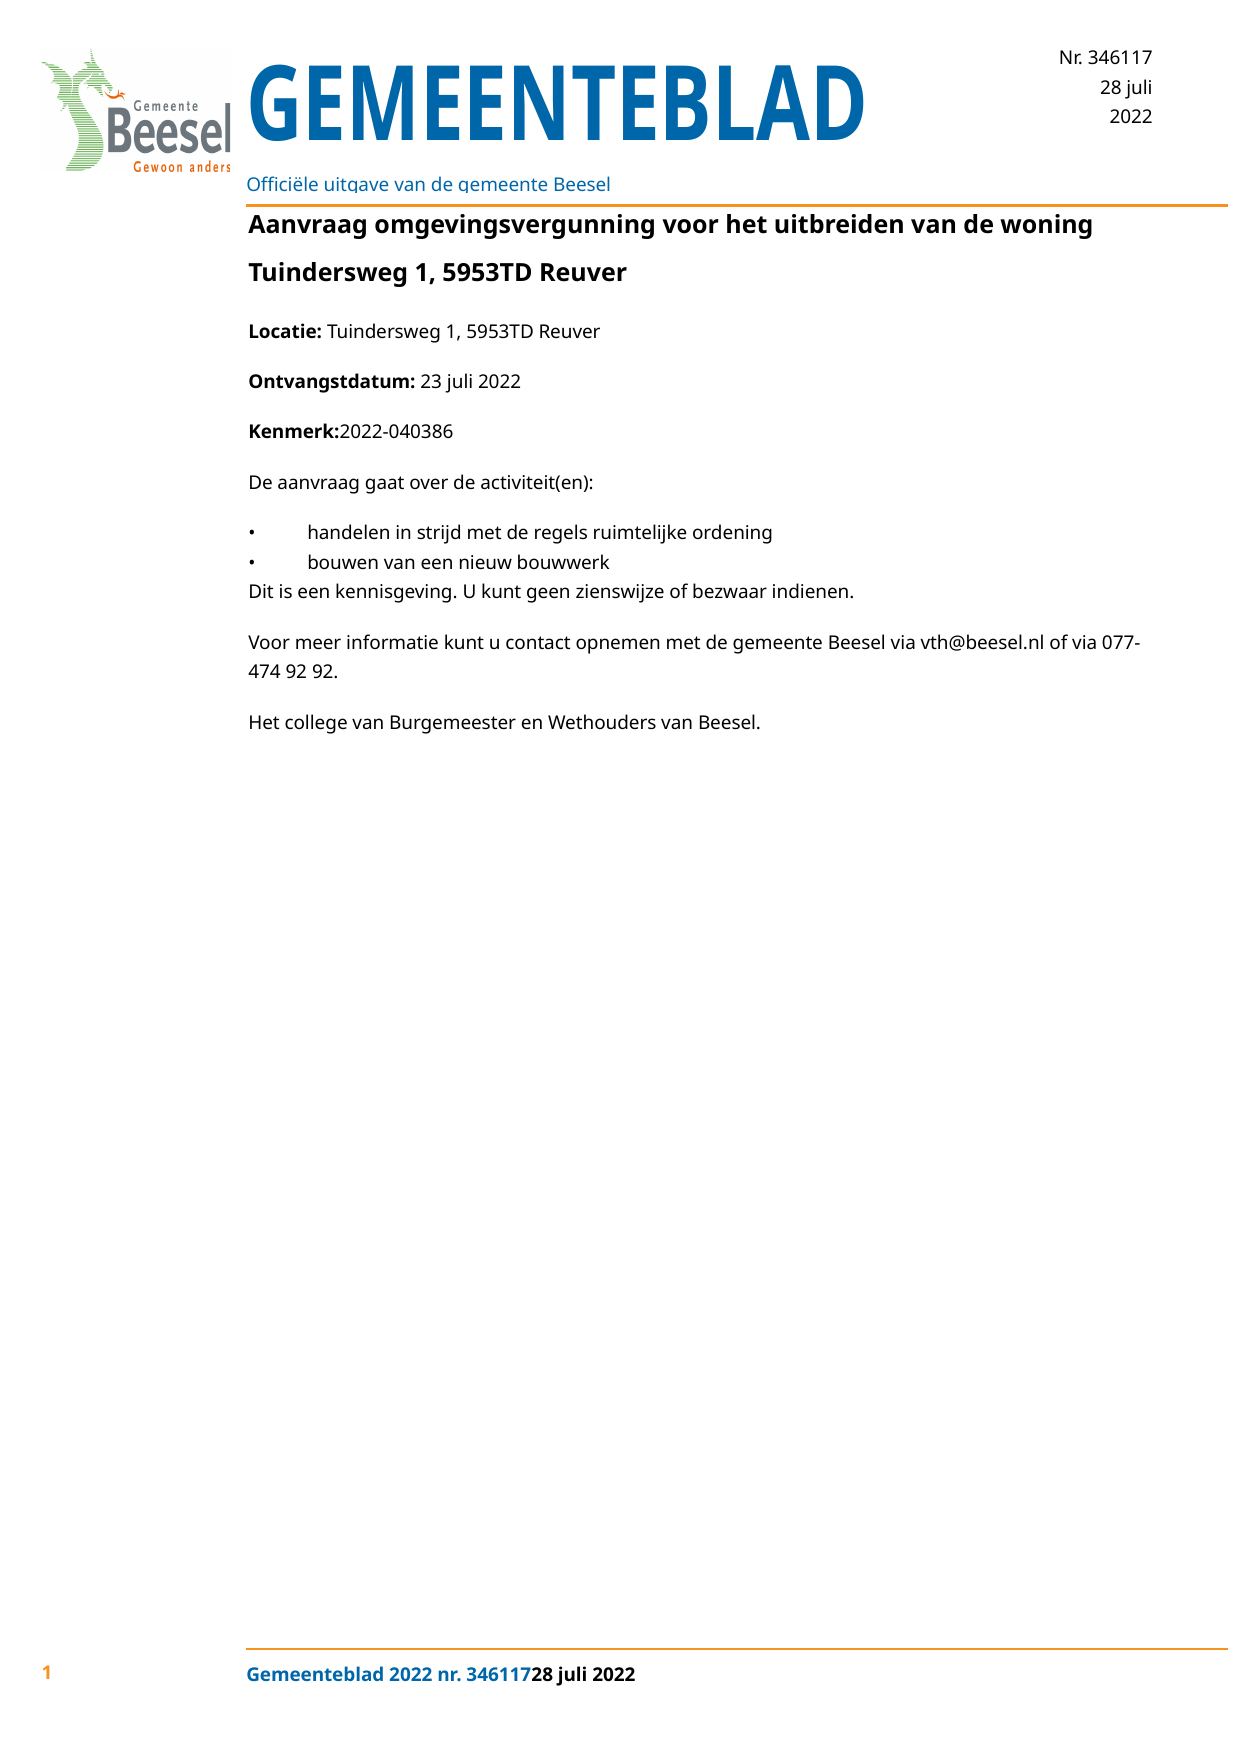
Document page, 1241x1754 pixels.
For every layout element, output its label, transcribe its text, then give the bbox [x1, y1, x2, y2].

text Kenmerk:2022-040386 [248, 419, 1152, 444]
text De aanvraag gaat over de activiteit(en): [248, 469, 1152, 495]
list handelen in strijd met de regels ruimtelijke ordening [248, 519, 1152, 545]
picture [41, 47, 231, 172]
list bouwen van een nieuw bouwwerk [248, 549, 1152, 575]
text Locatie: Tuindersweg 1, 5953TD Reuver [248, 318, 1152, 344]
text Ontvangstdatum: 23 juli 2022 [248, 368, 1152, 394]
text Voor meer informatie kunt u contact opnemen met de gemeente Beesel via vth@beesel.nl of via 077-474 92 92. [248, 629, 1152, 684]
text Dit is een kennisgeving. U kunt geen zienswijze of bezwaar indienen. [248, 579, 1152, 604]
text Aanvraag omgevingsvergunning voor het uitbreiden van de woning Tuindersweg 1, 5953TD Reuver [248, 207, 1152, 288]
text Het college van Burgemeester en Wethouders van Beesel. [248, 709, 1152, 735]
